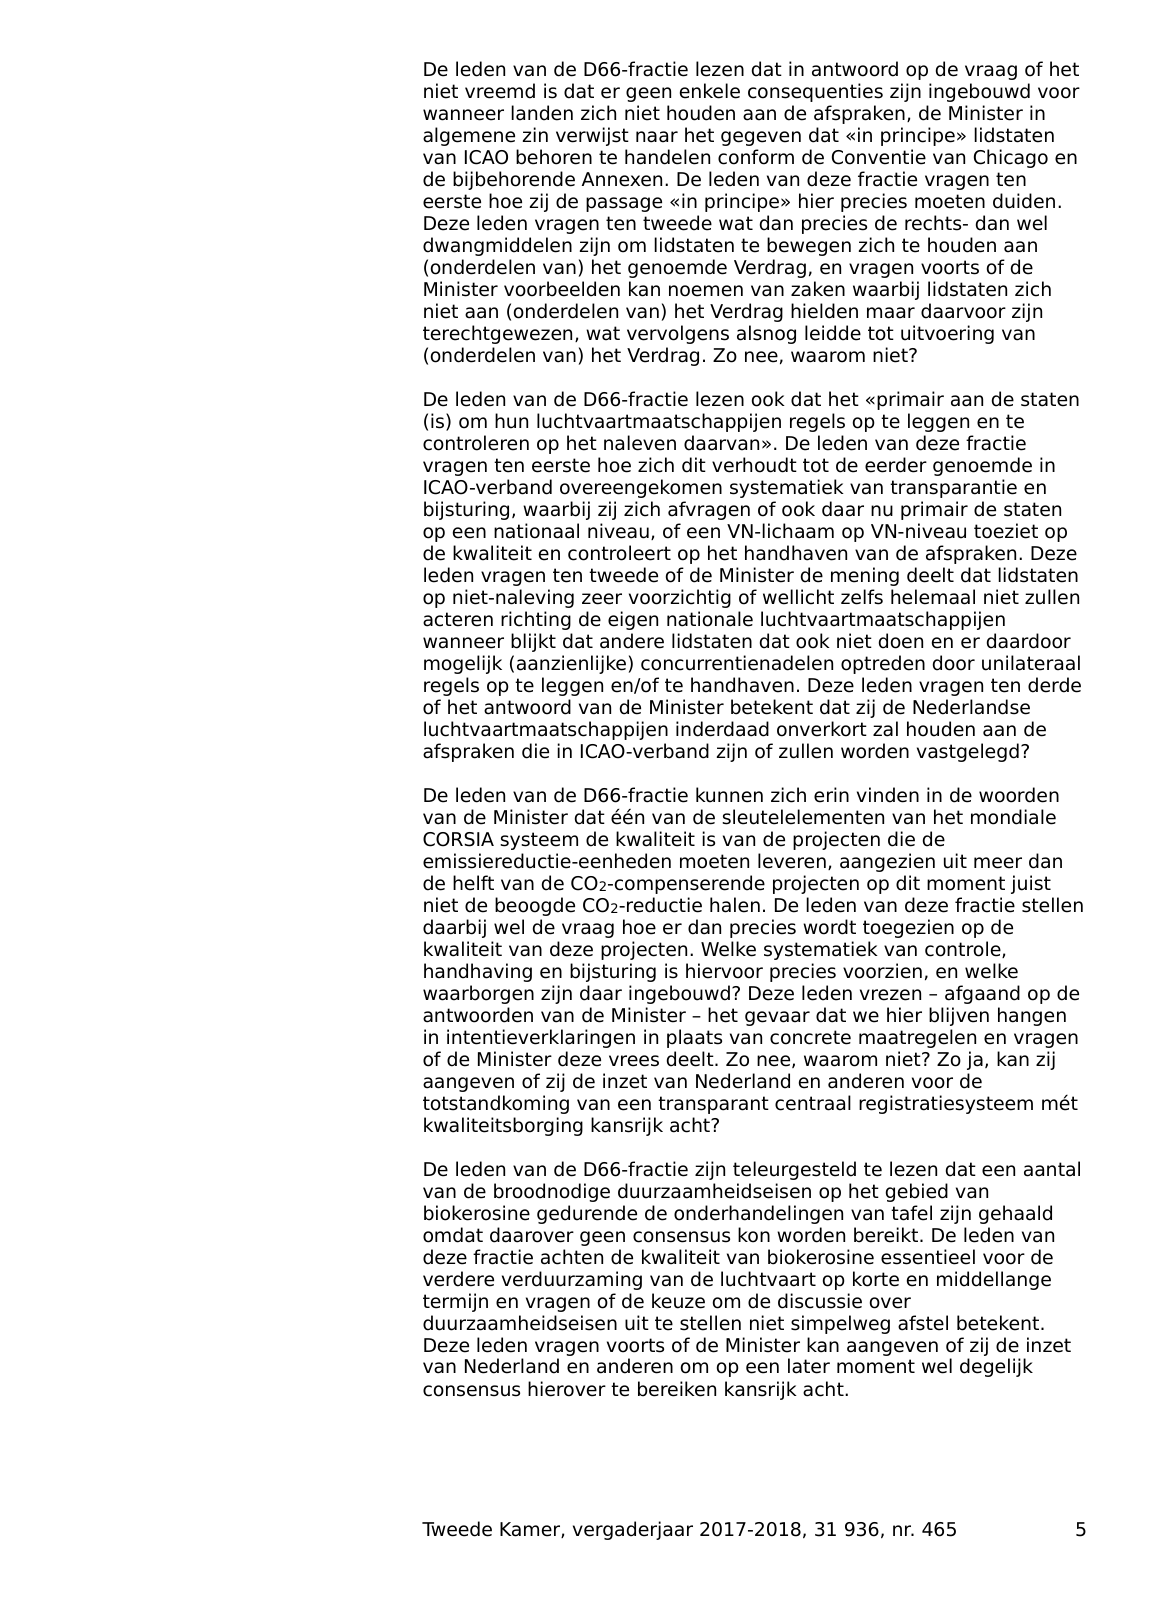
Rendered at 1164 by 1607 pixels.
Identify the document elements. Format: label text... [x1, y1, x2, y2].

text De leden van de D66-fractie lezen ook dat het «primair aan de staten (is) om hun luchtvaartmaatschappijen regels op te leggen en te controleren op het naleven daarvan». De leden van deze fractie vragen ten eerste hoe zich dit verhoudt tot de eerder genoemde in ICAO-verband overeengekomen systematiek van transparantie en bijsturing, waarbij zij zich afvragen of ook daar nu primair de staten op een nationaal niveau, of een VN-lichaam op VN-niveau toeziet op de kwaliteit en controleert op het handhaven van de afspraken. Deze leden vragen ten tweede of de Minister de mening deelt dat lidstaten op niet-naleving zeer voorzichtig of wellicht zelfs helemaal niet zullen acteren richting de eigen nationale luchtvaartmaatschappijen wanneer blijkt dat andere lidstaten dat ook niet doen en er daardoor mogelijk (aanzienlijke) concurrentienadelen optreden door unilateraal regels op te leggen en/of te handhaven. Deze leden vragen ten derde of het antwoord van de Minister betekent dat zij de Nederlandse luchtvaartmaatschappijen inderdaad onverkort zal houden aan de afspraken die in ICAO-verband zijn of zullen worden vastgelegd? [422, 389, 1087, 763]
text De leden van de D66-fractie lezen dat in antwoord op de vraag of het niet vreemd is dat er geen enkele consequenties zijn ingebouwd voor wanneer landen zich niet houden aan de afspraken, de Minister in algemene zin verwijst naar het gegeven dat «in principe» lidstaten van ICAO behoren te handelen conform de Conventie van Chicago en de bijbehorende Annexen. De leden van deze fractie vragen ten eerste hoe zij de passage «in principe» hier precies moeten duiden. Deze leden vragen ten tweede wat dan precies de rechts- dan wel dwangmiddelen zijn om lidstaten te bewegen zich te houden aan (onderdelen van) het genoemde Verdrag, en vragen voorts of de Minister voorbeelden kan noemen van zaken waarbij lidstaten zich niet aan (onderdelen van) het Verdrag hielden maar daarvoor zijn terechtgewezen, wat vervolgens alsnog leidde tot uitvoering van (onderdelen van) het Verdrag. Zo nee, waarom niet? [422, 59, 1087, 367]
text De leden van de D66-fractie kunnen zich erin vinden in de woorden van de Minister dat één van de sleutelelementen van het mondiale CORSIA systeem de kwaliteit is van de projecten die de emissiereductie-eenheden moeten leveren, aangezien uit meer dan de helft van de CO2-compenserende projecten op dit moment juist niet de beoogde CO2-reductie halen. De leden van deze fractie stellen daarbij wel de vraag hoe er dan precies wordt toegezien op de kwaliteit van deze projecten. Welke systematiek van controle, handhaving en bijsturing is hiervoor precies voorzien, en welke waarborgen zijn daar ingebouwd? Deze leden vrezen – afgaand op de antwoorden van de Minister – het gevaar dat we hier blijven hangen in intentieverklaringen in plaats van concrete maatregelen en vragen of de Minister deze vrees deelt. Zo nee, waarom niet? Zo ja, kan zij aangeven of zij de inzet van Nederland en anderen voor de totstandkoming van een transparant centraal registratiesysteem mét kwaliteitsborging kansrijk acht? [422, 785, 1087, 1136]
text De leden van de D66-fractie zijn teleurgesteld te lezen dat een aantal van de broodnodige duurzaamheidseisen op het gebied van biokerosine gedurende de onderhandelingen van tafel zijn gehaald omdat daarover geen consensus kon worden bereikt. De leden van deze fractie achten de kwaliteit van biokerosine essentieel voor de verdere verduurzaming van de luchtvaart op korte en middellange termijn en vragen of de keuze om de discussie over duurzaamheidseisen uit te stellen niet simpelweg afstel betekent. Deze leden vragen voorts of de Minister kan aangeven of zij de inzet van Nederland en anderen om op een later moment wel degelijk consensus hierover te bereiken kansrijk acht. [422, 1159, 1087, 1400]
